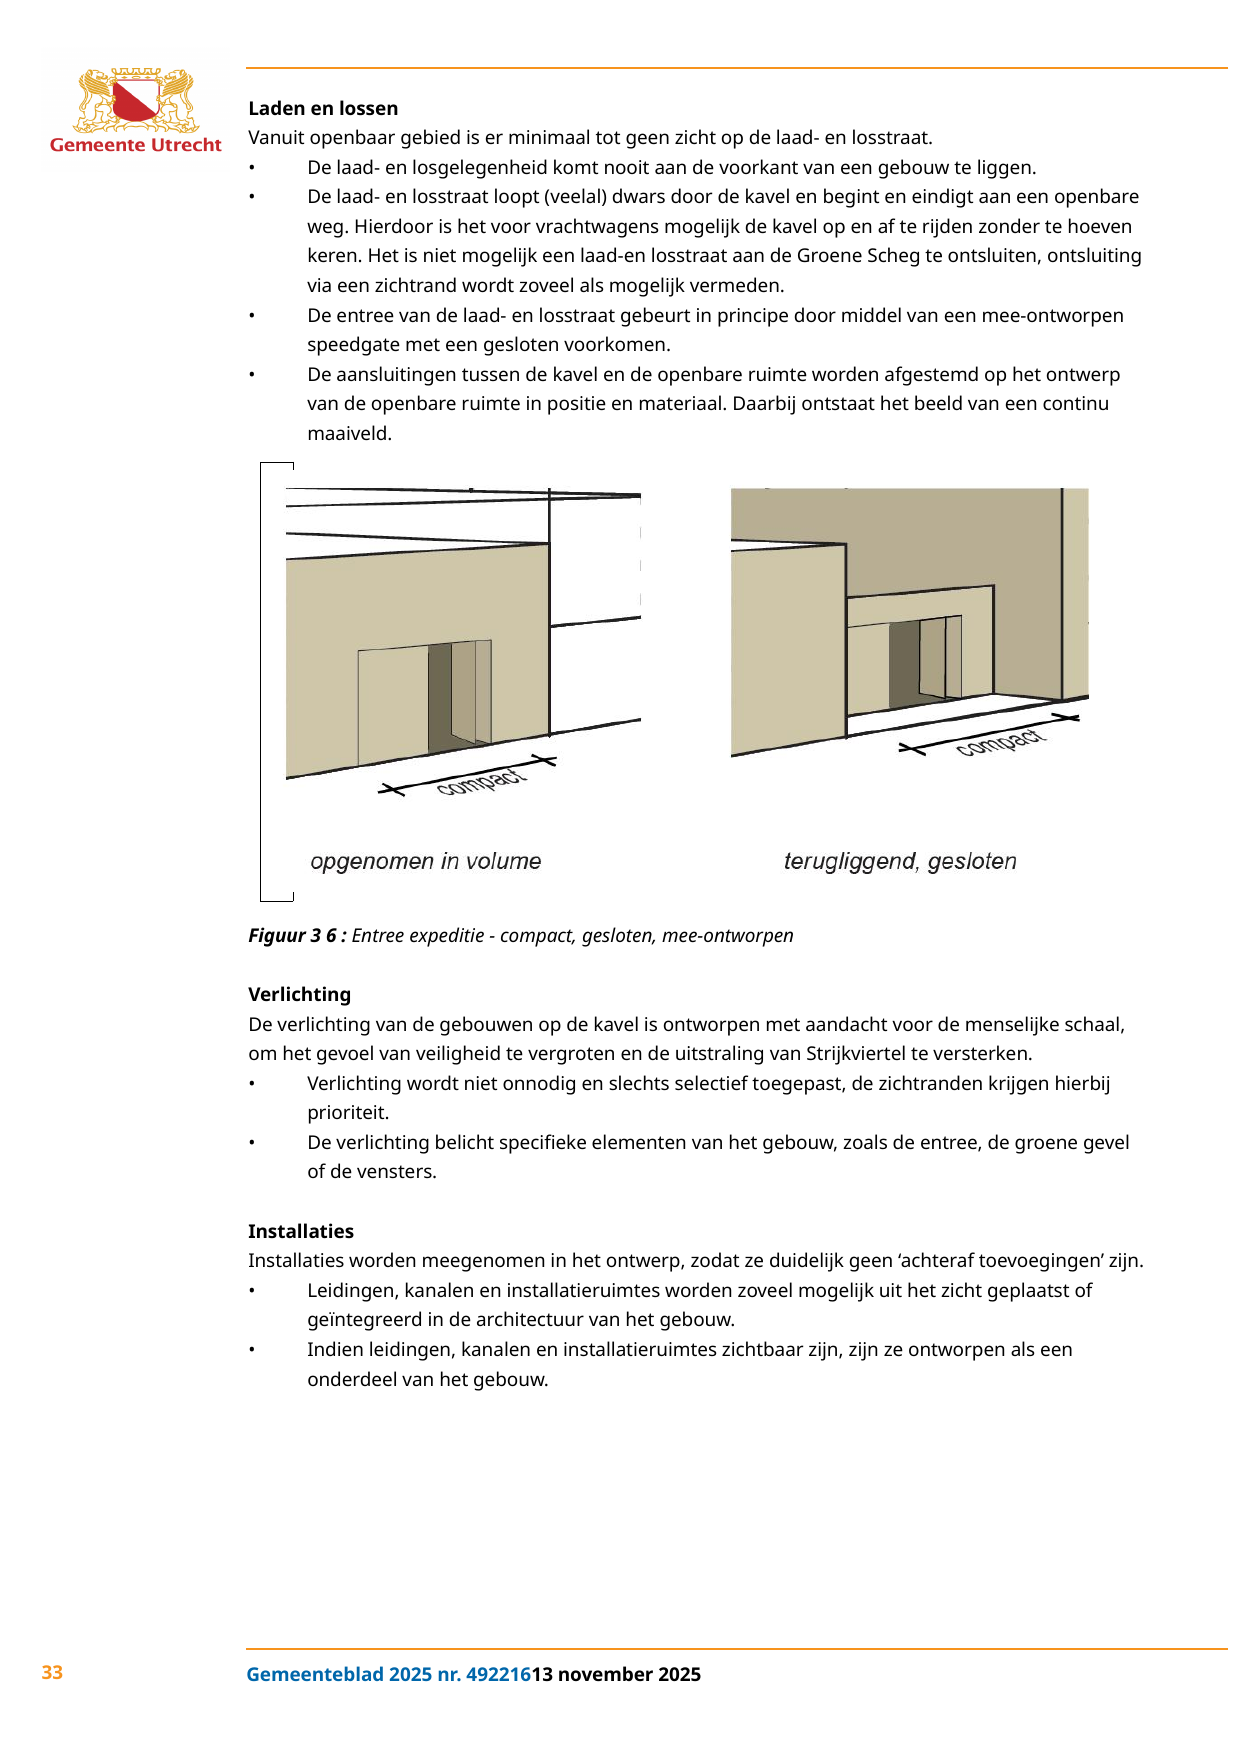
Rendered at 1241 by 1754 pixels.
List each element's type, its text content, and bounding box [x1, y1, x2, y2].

list De laad- en losstraat loopt (veelal) dwars door de kavel en begint en eindigt aan een openbare weg. Hierdoor is het voor vrachtwagens mogelijk de kavel op en af te rijden zonder te hoeven keren. Het is niet mogelijk een laad-en losstraat aan de Groene Scheg te ontsluiten, ontsluiting via een zichtrand wordt zoveel als mogelijk vermeden. [248, 183, 1152, 298]
text Figuur 3 6 : Entree expeditie - compact, gesloten, mee-ontworpen [248, 922, 1152, 948]
text Laden en lossen [248, 95, 1152, 121]
list De entree van de laad- en losstraat gebeurt in principe door middel van een mee-ontworpen speedgate met een gesloten voorkomen. [248, 302, 1152, 357]
list Indien leidingen, kanalen en installatieruimtes zichtbaar zijn, zijn ze ontworpen als een onderdeel van het gebouw. [248, 1336, 1152, 1391]
list De verlichting belicht specifieke elementen van het gebouw, zoals de entree, de groene gevel of de vensters. [248, 1129, 1152, 1184]
text Vanuit openbaar gebied is er minimaal tot geen zicht op de laad- en losstraat. [248, 124, 1152, 150]
list De aansluitingen tussen de kavel en de openbare ruimte worden afgestemd op het ontwerp van de openbare ruimte in positie en materiaal. Daarbij ontstaat het beeld van een continu maaiveld. [248, 361, 1152, 446]
text Installaties [248, 1218, 1152, 1243]
list De laad- en losgelegenheid komt nooit aan de voorkant van een gebouw te liggen. [248, 154, 1152, 180]
picture [268, 470, 1105, 892]
text De verlichting van de gebouwen op de kavel is ontworpen met aandacht voor de menselijke schaal, om het gevoel van veiligheid te vergroten en de uitstraling van Strijkviertel te versterken. [248, 1011, 1152, 1066]
text Verlichting [248, 981, 1152, 1007]
text Installaties worden meegenomen in het ontwerp, zodat ze duidelijk geen ‘achteraf toevoegingen’ zijn. [248, 1247, 1152, 1273]
list Leidingen, kanalen en installatieruimtes worden zoveel mogelijk uit het zicht geplaatst of geïntegreerd in de architectuur van het gebouw. [248, 1277, 1152, 1332]
list Verlichting wordt niet onnodig en slechts selectief toegepast, de zichtranden krijgen hierbij prioriteit. [248, 1070, 1152, 1125]
picture [41, 47, 231, 172]
